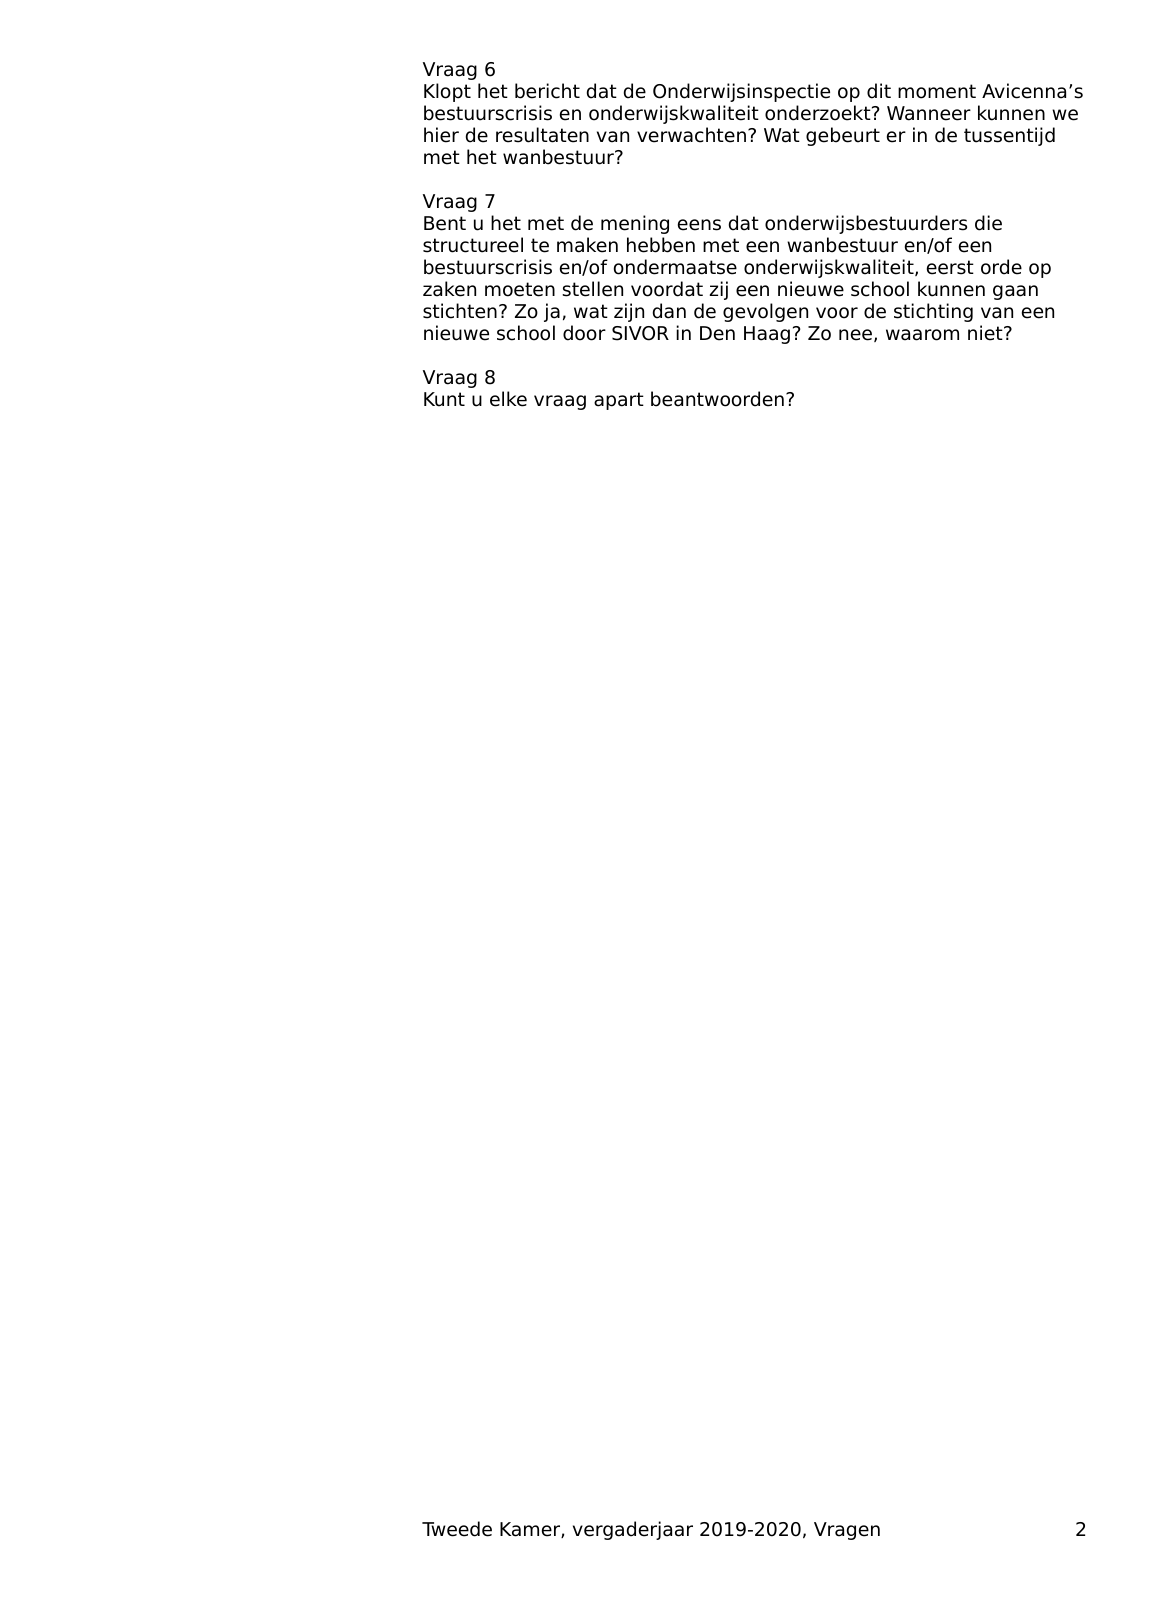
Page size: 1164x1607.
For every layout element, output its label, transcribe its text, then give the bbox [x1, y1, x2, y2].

text Klopt het bericht dat de Onderwijsinspectie op dit moment Avicenna’s bestuurscrisis en onderwijskwaliteit onderzoekt? Wanneer kunnen we hier de resultaten van verwachten? Wat gebeurt er in de tussentijd met het wanbestuur? [422, 81, 1087, 169]
text Vraag 7 [422, 191, 1087, 213]
text Vraag 8 [422, 367, 1087, 389]
text Vraag 6 [422, 59, 1087, 81]
text Kunt u elke vraag apart beantwoorden? [422, 389, 1087, 411]
text Bent u het met de mening eens dat onderwijsbestuurders die structureel te maken hebben met een wanbestuur en/of een bestuurscrisis en/of ondermaatse onderwijskwaliteit, eerst orde op zaken moeten stellen voordat zij een nieuwe school kunnen gaan stichten? Zo ja, wat zijn dan de gevolgen voor de stichting van een nieuwe school door SIVOR in Den Haag? Zo nee, waarom niet? [422, 213, 1087, 345]
